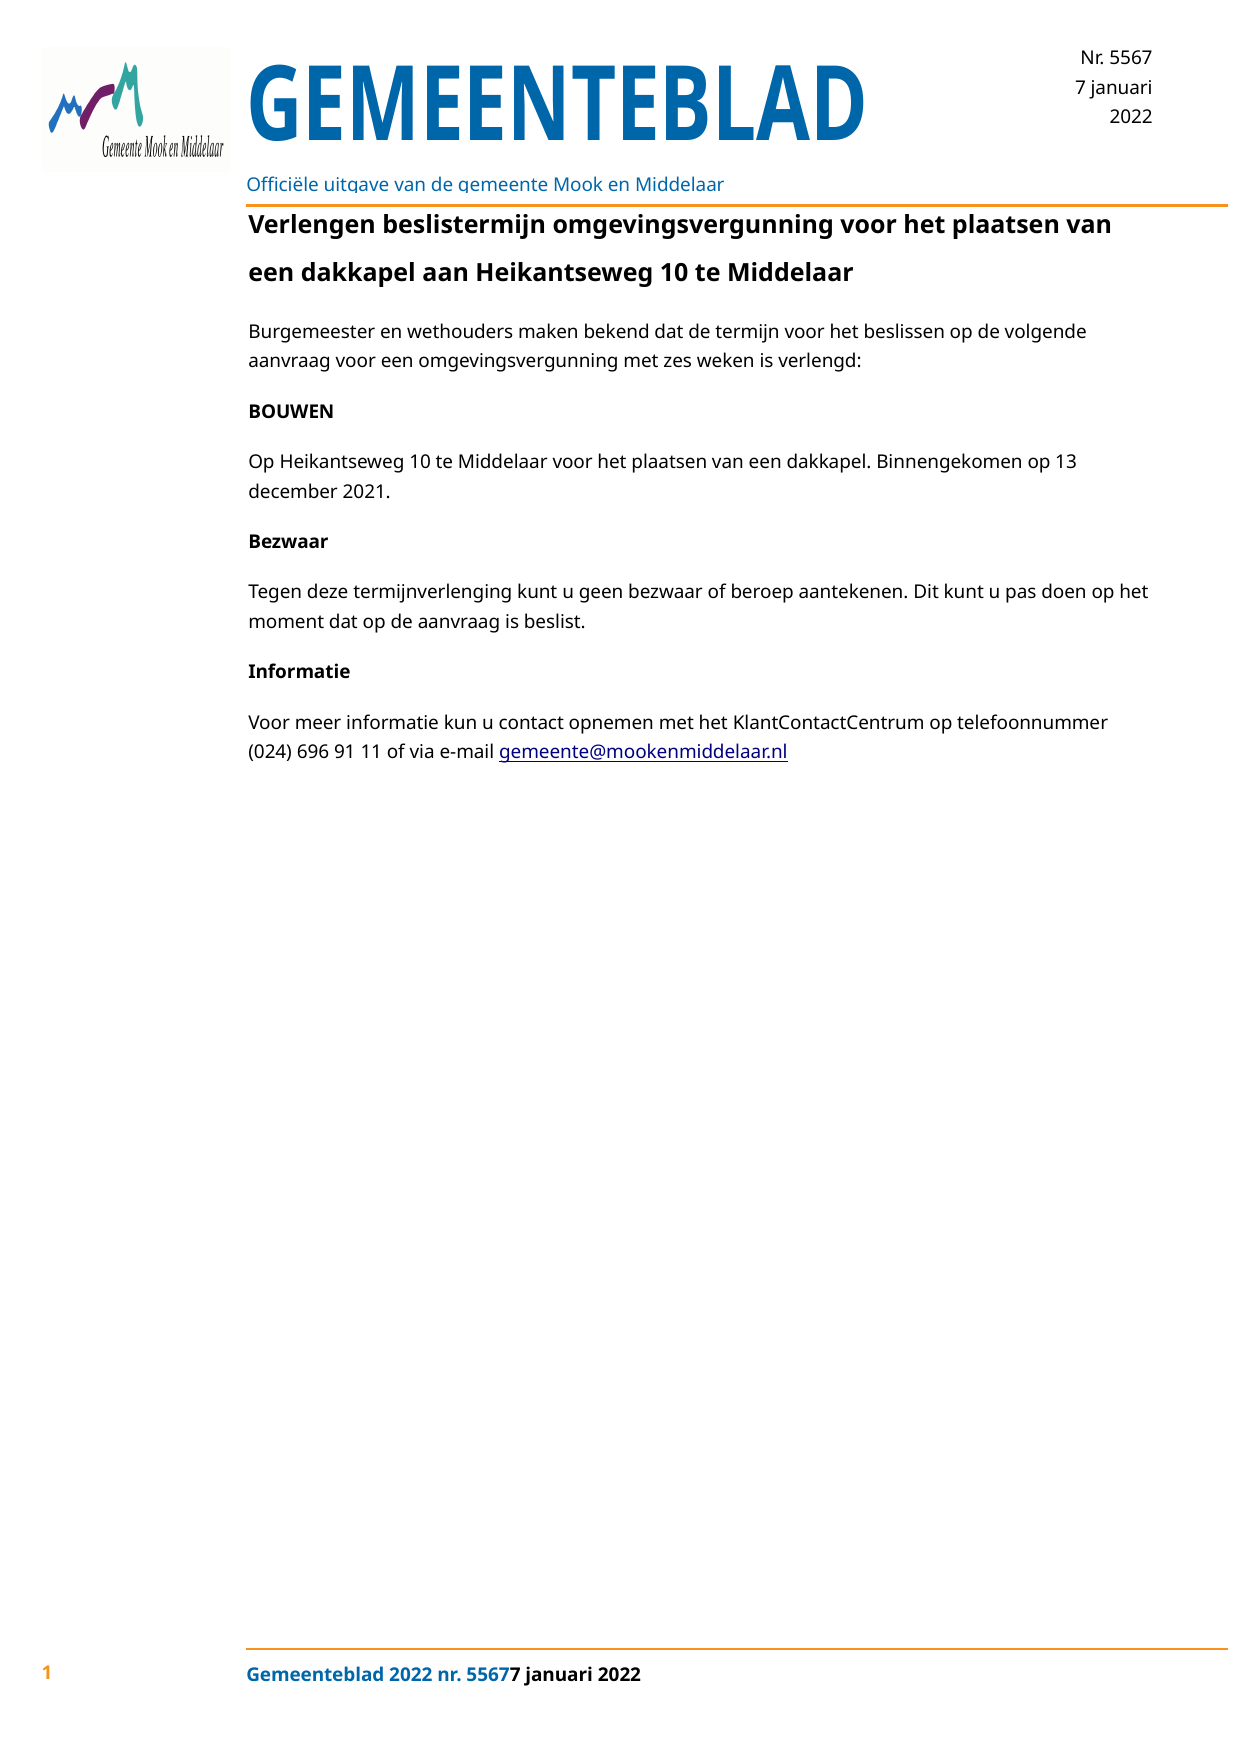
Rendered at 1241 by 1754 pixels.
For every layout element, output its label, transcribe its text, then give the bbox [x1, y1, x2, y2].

text Verlengen beslistermijn omgevingsvergunning voor het plaatsen van een dakkapel aan Heikantseweg 10 te Middelaar [248, 207, 1152, 288]
text BOUWEN [248, 398, 1152, 424]
text Voor meer informatie kun u contact opnemen met het KlantContactCentrum op telefoonnummer (024) 696 91 11 of via e-mail gemeente@mookenmiddelaar.nl [248, 709, 1152, 764]
text Burgemeester en wethouders maken bekend dat de termijn voor het beslissen op de volgende aanvraag voor een omgevingsvergunning met zes weken is verlengd: [248, 318, 1152, 373]
picture [41, 47, 231, 172]
text Op Heikantseweg 10 te Middelaar voor het plaatsen van een dakkapel. Binnengekomen op 13 december 2021. [248, 448, 1152, 504]
text Tegen deze termijnverlenging kunt u geen bezwaar of beroep aantekenen. Dit kunt u pas doen op het moment dat op de aanvraag is beslist. [248, 579, 1152, 634]
text Informatie [248, 659, 1152, 684]
text Bezwaar [248, 528, 1152, 554]
